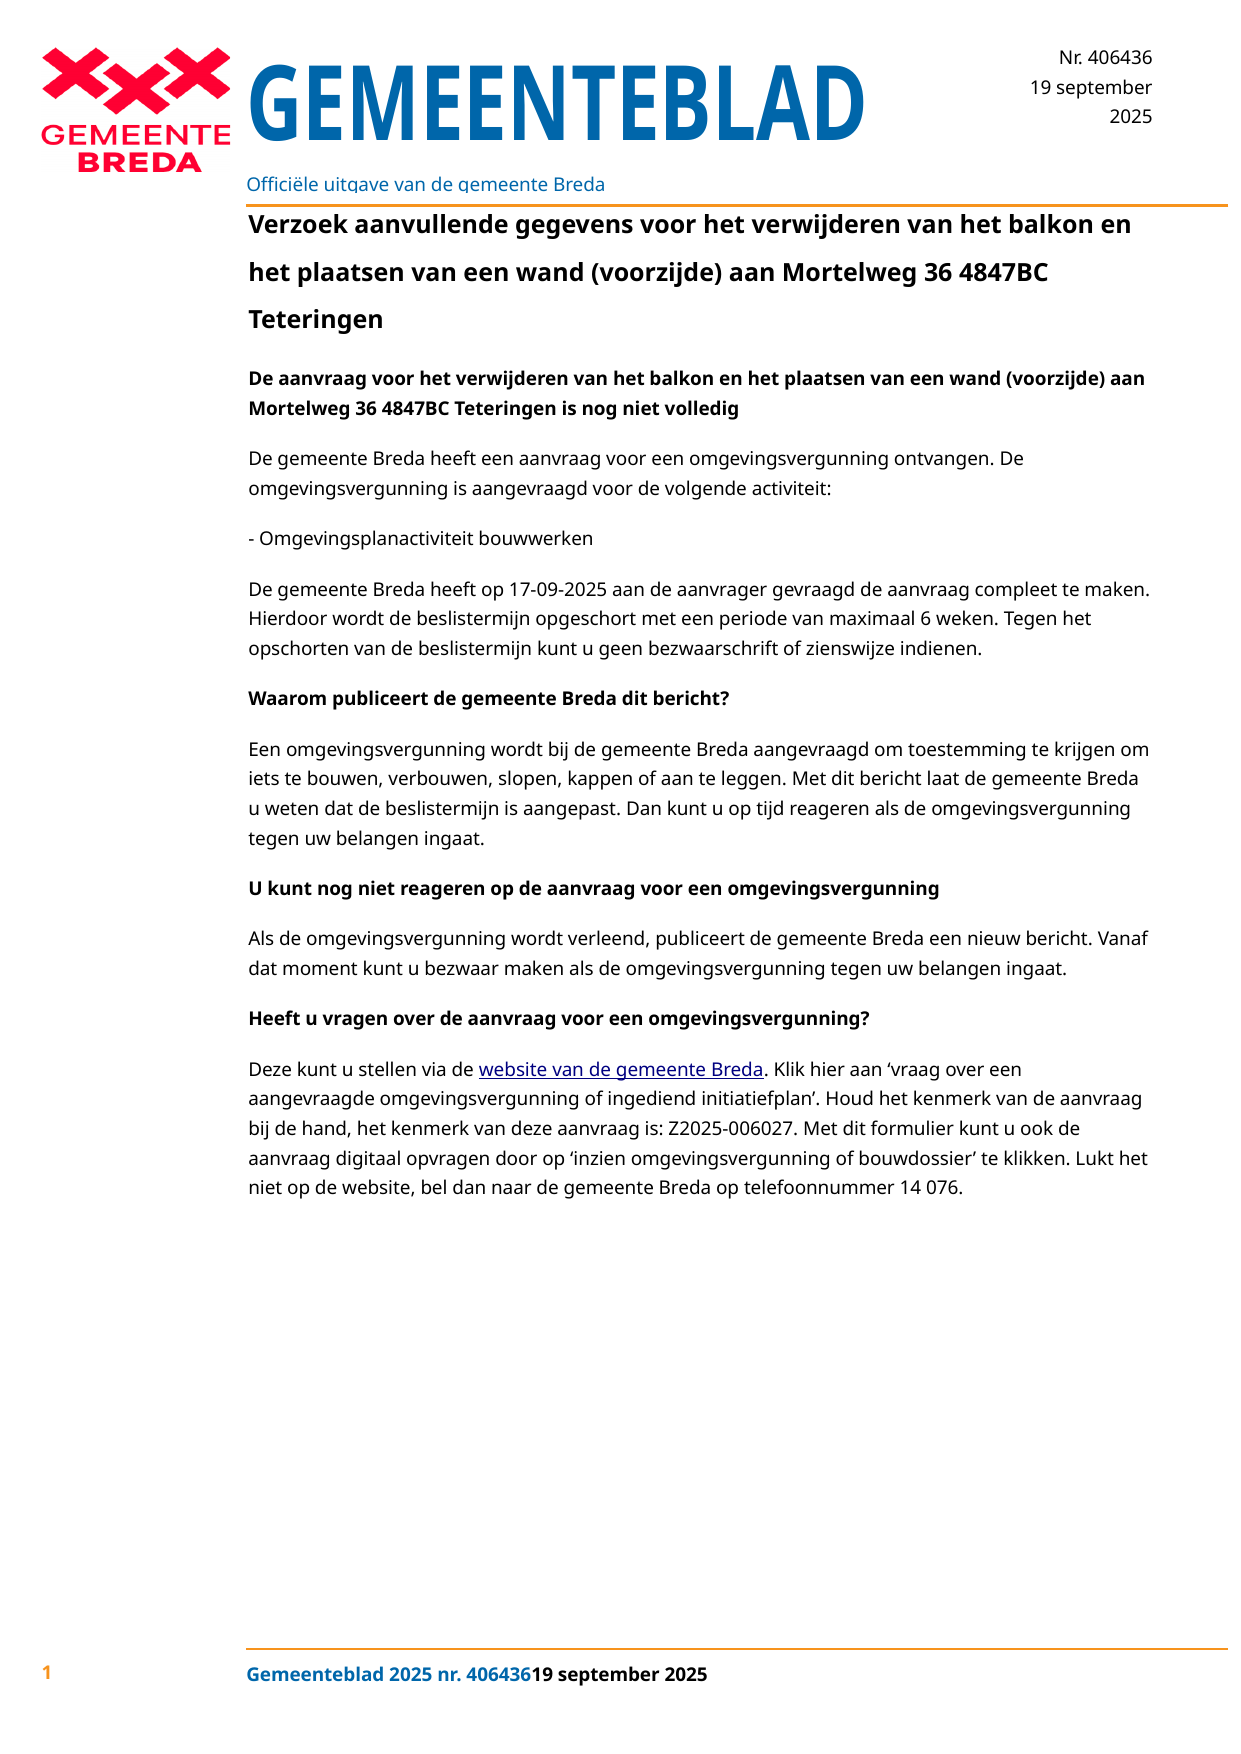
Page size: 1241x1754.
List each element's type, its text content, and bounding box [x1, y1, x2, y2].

text De aanvraag voor het verwijderen van het balkon en het plaatsen van een wand (voorzijde) aan Mortelweg 36 4847BC Teteringen is nog niet volledig [248, 366, 1152, 421]
text Een omgevingsvergunning wordt bij de gemeente Breda aangevraagd om toestemming te krijgen om iets te bouwen, verbouwen, slopen, kappen of aan te leggen. Met dit bericht laat de gemeente Breda u weten dat de beslistermijn is aangepast. Dan kunt u op tijd reageren als de omgevingsvergunning tegen uw belangen ingaat. [248, 736, 1152, 850]
text - Omgevingsplanactiviteit bouwwerken [248, 526, 1152, 551]
picture [41, 47, 231, 172]
text Deze kunt u stellen via de website van de gemeente Breda. Klik hier aan ‘vraag over een aangevraagde omgevingsvergunning of ingediend initiatiefplan’. Houd het kenmerk van de aanvraag bij de hand, het kenmerk van deze aanvraag is: Z2025-006027. Met dit formulier kunt u ook de aanvraag digitaal opvragen door op ‘inzien omgevingsvergunning of bouwdossier’ te klikken. Lukt het niet op de website, bel dan naar de gemeente Breda op telefoonnummer 14 076. [248, 1056, 1152, 1200]
text U kunt nog niet reageren op de aanvraag voor een omgevingsvergunning [248, 875, 1152, 901]
text Als de omgevingsvergunning wordt verleend, publiceert de gemeente Breda een nieuw bericht. Vanaf dat moment kunt u bezwaar maken als de omgevingsvergunning tegen uw belangen ingaat. [248, 926, 1152, 981]
text Waarom publiceert de gemeente Breda dit bericht? [248, 686, 1152, 711]
text Heeft u vragen over de aanvraag voor een omgevingsvergunning? [248, 1006, 1152, 1031]
text Verzoek aanvullende gegevens voor het verwijderen van het balkon en het plaatsen van een wand (voorzijde) aan Mortelweg 36 4847BC Teteringen [248, 207, 1152, 336]
text De gemeente Breda heeft een aanvraag voor een omgevingsvergunning ontvangen. De omgevingsvergunning is aangevraagd voor de volgende activiteit: [248, 446, 1152, 501]
text De gemeente Breda heeft op 17-09-2025 aan de aanvrager gevraagd de aanvraag compleet te maken. Hierdoor wordt de beslistermijn opgeschort met een periode van maximaal 6 weken. Tegen het opschorten van de beslistermijn kunt u geen bezwaarschrift of zienswijze indienen. [248, 576, 1152, 661]
